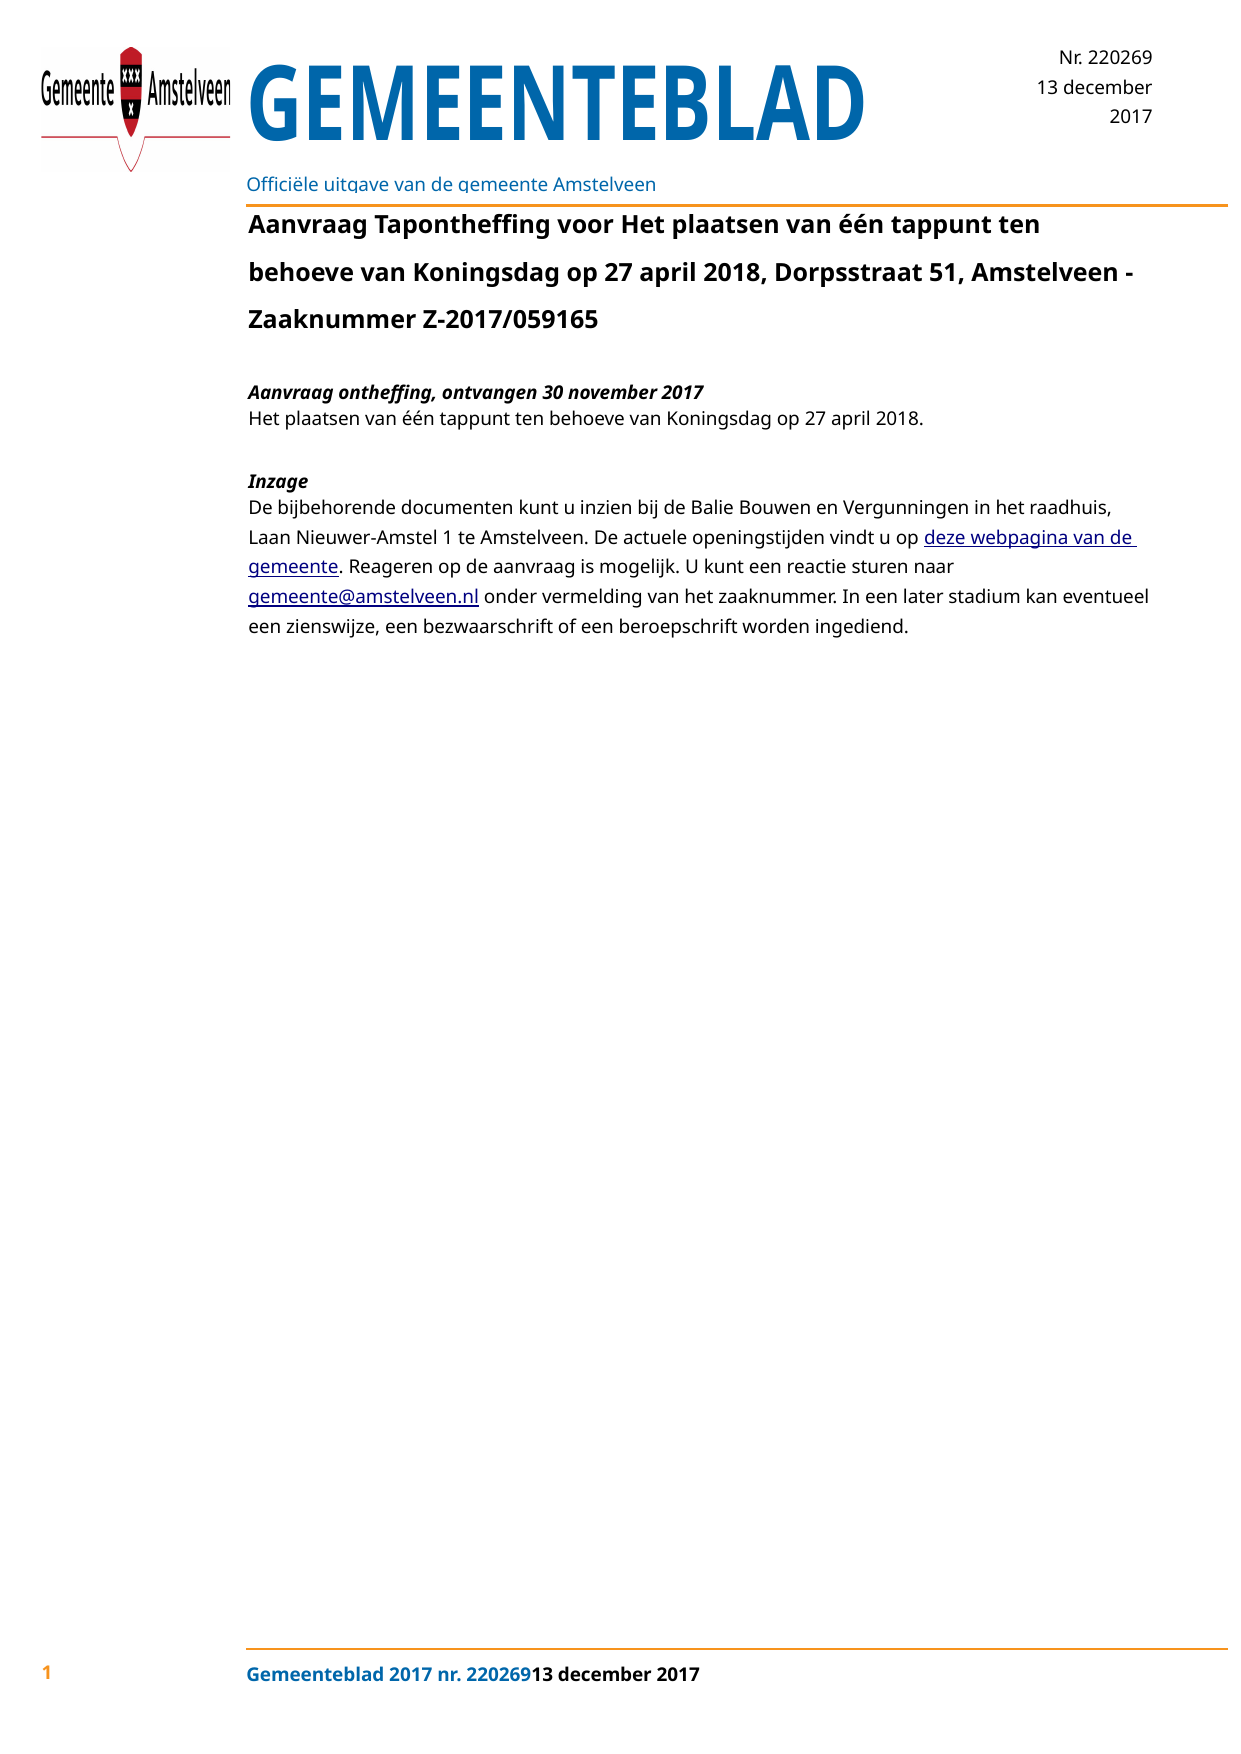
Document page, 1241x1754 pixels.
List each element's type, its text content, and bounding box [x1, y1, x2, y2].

picture [41, 47, 231, 172]
text De bijbehorende documenten kunt u inzien bij de Balie Bouwen en Vergunningen in het raadhuis, Laan Nieuwer-Amstel 1 te Amstelveen. De actuele openingstijden vindt u op deze webpagina van de gemeente. Reageren op de aanvraag is mogelijk. U kunt een reactie sturen naar gemeente@amstelveen.nl onder vermelding van het zaaknummer. In een later stadium kan eventueel een zienswijze, een bezwaarschrift of een beroepschrift worden ingediend. [248, 494, 1152, 638]
text Het plaatsen van één tappunt ten behoeve van Koningsdag op 27 april 2018. [248, 405, 1152, 431]
text Inzage [248, 469, 1152, 494]
text Aanvraag Tapontheffing voor Het plaatsen van één tappunt ten behoeve van Koningsdag op 27 april 2018, Dorpsstraat 51, Amstelveen - Zaaknummer Z-2017/059165 [248, 207, 1152, 336]
text Aanvraag ontheffing, ontvangen 30 november 2017 [248, 379, 1152, 405]
